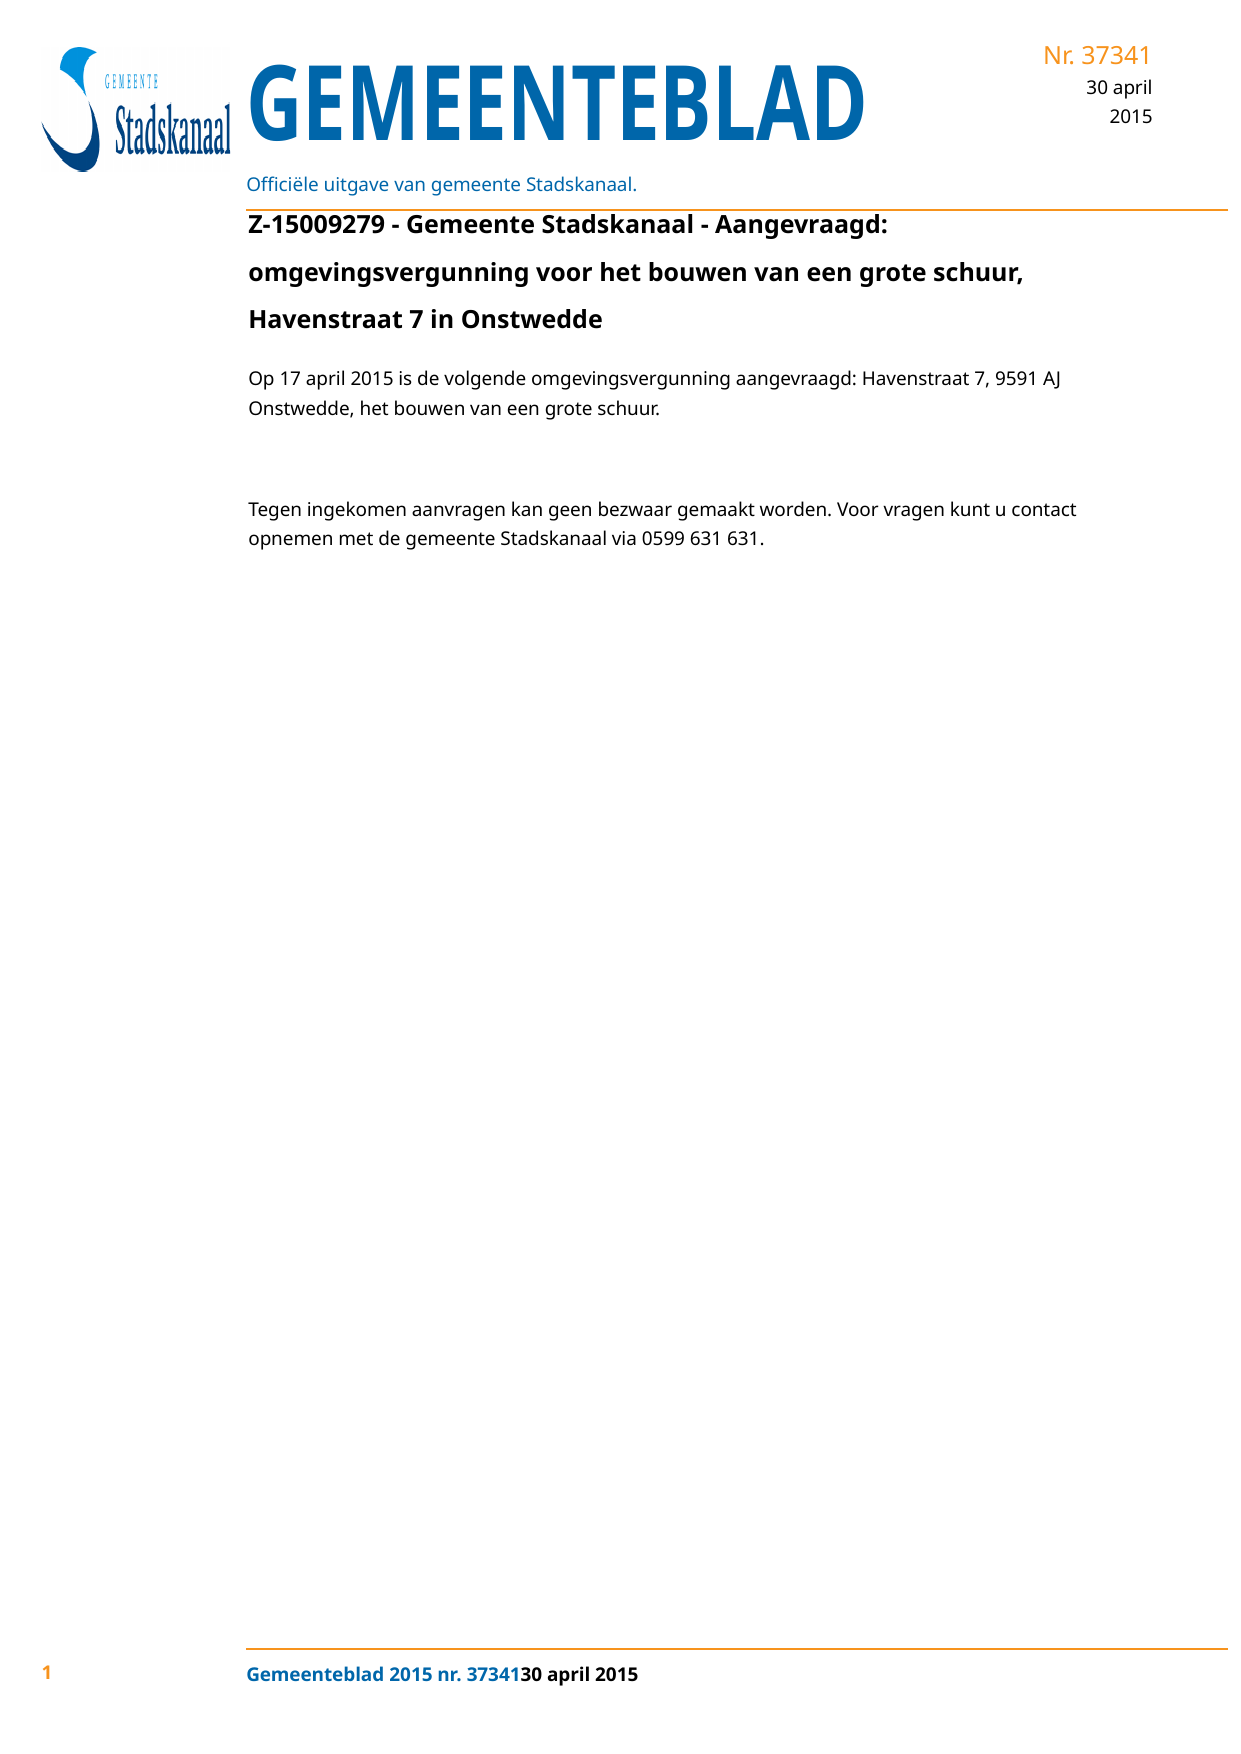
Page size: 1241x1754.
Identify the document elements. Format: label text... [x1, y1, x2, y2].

text Op 17 april 2015 is de volgende omgevingsvergunning aangevraagd: Havenstraat 7, 9591 AJ Onstwedde, het bouwen van een grote schuur. [248, 366, 1152, 421]
picture [41, 47, 231, 172]
text Z-15009279 - Gemeente Stadskanaal - Aangevraagd: omgevingsvergunning voor het bouwen van een grote schuur, Havenstraat 7 in Onstwedde [248, 211, 1152, 336]
text Tegen ingekomen aanvragen kan geen bezwaar gemaakt worden. Voor vragen kunt u contact opnemen met de gemeente Stadskanaal via 0599 631 631. [248, 496, 1152, 551]
